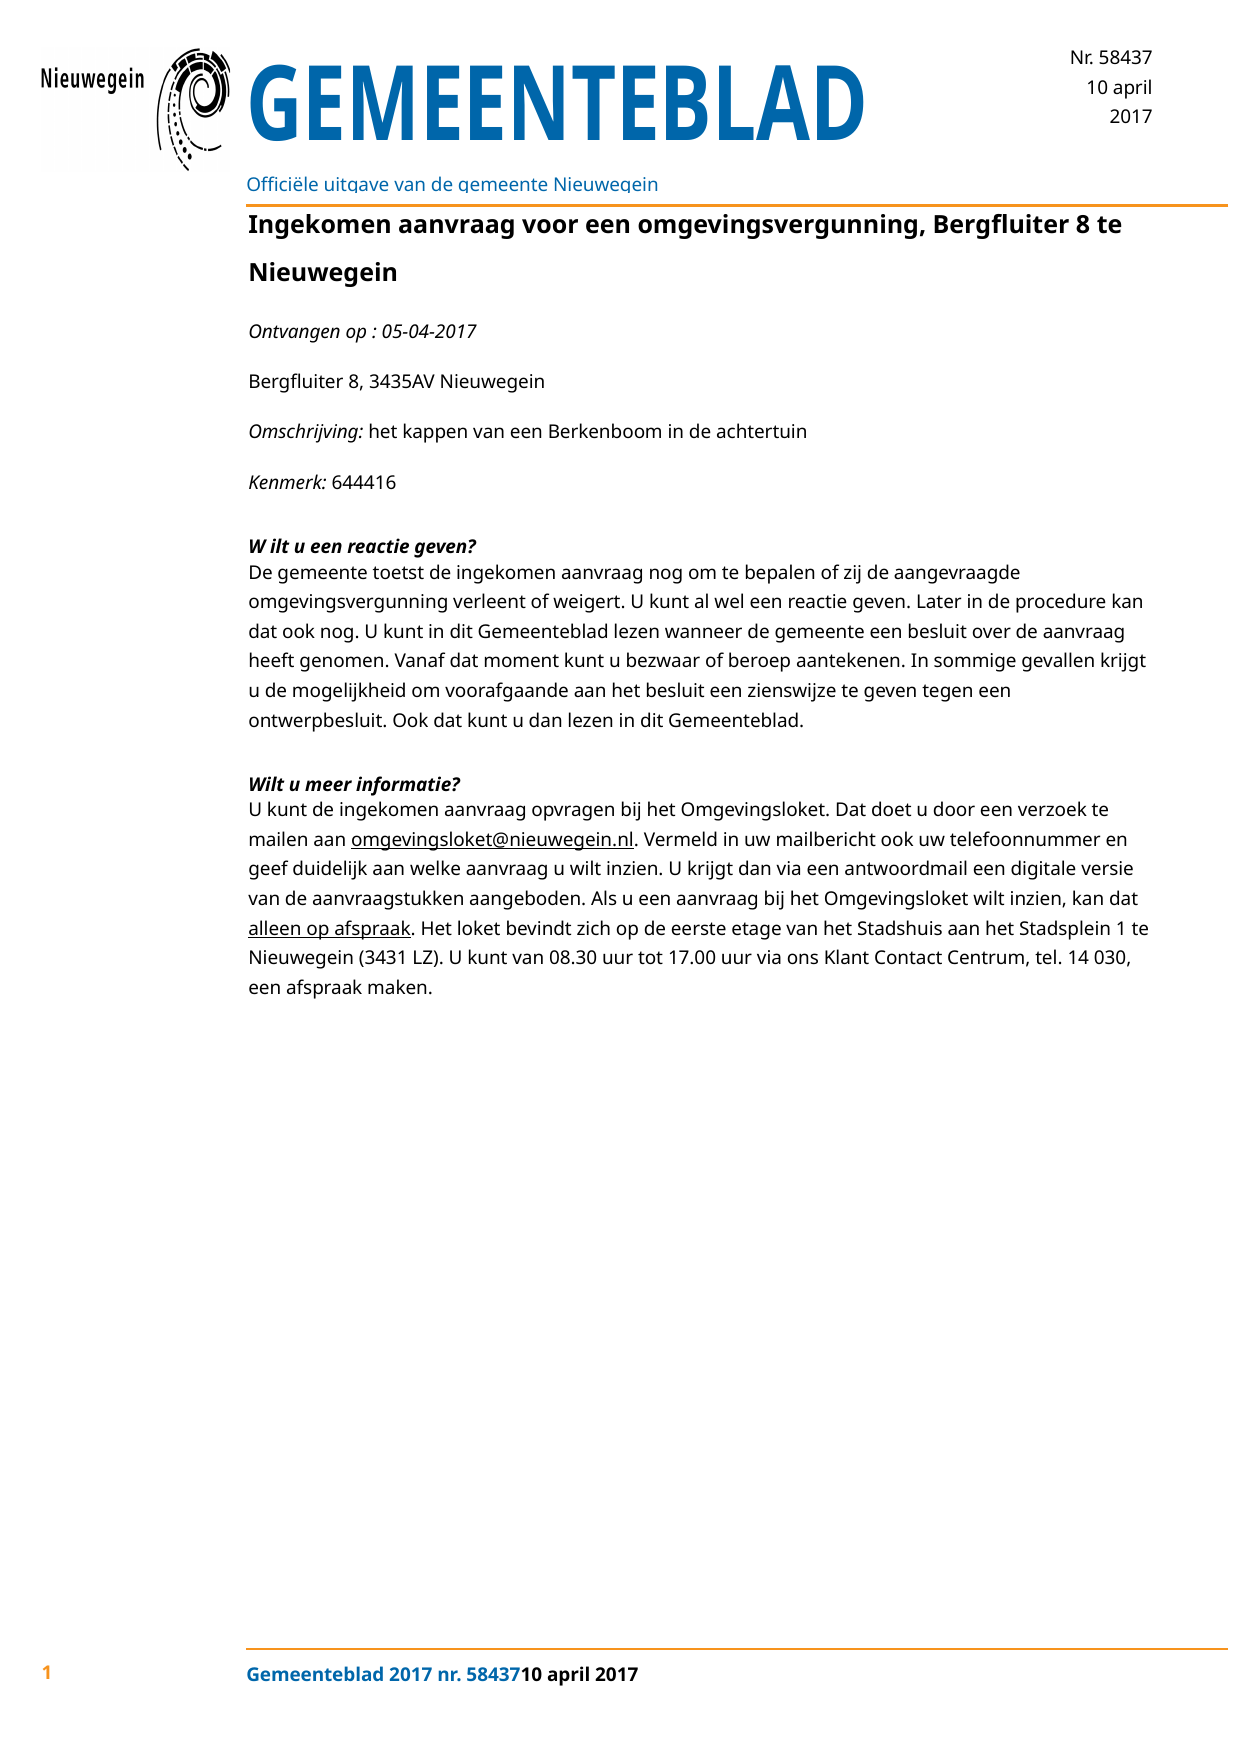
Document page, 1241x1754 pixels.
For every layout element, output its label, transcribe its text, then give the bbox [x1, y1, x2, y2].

text W ilt u een reactie geven? [248, 533, 1152, 559]
text De gemeente toetst de ingekomen aanvraag nog om te bepalen of zij de aangevraagde omgevingsvergunning verleent of weigert. U kunt al wel een reactie geven. Later in de procedure kan dat ook nog. U kunt in dit Gemeenteblad lezen wanneer de gemeente een besluit over de aanvraag heeft genomen. Vanaf dat moment kunt u bezwaar of beroep aantekenen. In sommige gevallen krijgt u de mogelijkheid om voorafgaande aan het besluit een zienswijze te geven tegen een ontwerpbesluit. Ook dat kunt u dan lezen in dit Gemeenteblad. [248, 559, 1152, 732]
text Bergfluiter 8, 3435AV Nieuwegein [248, 368, 1152, 394]
text U kunt de ingekomen aanvraag opvragen bij het Omgevingsloket. Dat doet u door een verzoek te mailen aan omgevingsloket@nieuwegein.nl. Vermeld in uw mailbericht ook uw telefoonnummer en geef duidelijk aan welke aanvraag u wilt inzien. U krijgt dan via een antwoordmail een digitale versie van de aanvraagstukken aangeboden. Als u een aanvraag bij het Omgevingsloket wilt inzien, kan dat alleen op afspraak. Het loket bevindt zich op de eerste etage van het Stadshuis aan het Stadsplein 1 te Nieuwegein (3431 LZ). U kunt van 08.30 uur tot 17.00 uur via ons Klant Contact Centrum, tel. 14 030, een afspraak maken. [248, 796, 1152, 1000]
picture [41, 47, 231, 172]
text Omschrijving: het kappen van een Berkenboom in de achtertuin [248, 419, 1152, 444]
text Ontvangen op : 05-04-2017 [248, 318, 1152, 344]
text Wilt u meer informatie? [248, 771, 1152, 796]
text Ingekomen aanvraag voor een omgevingsvergunning, Bergfluiter 8 te Nieuwegein [248, 207, 1152, 288]
text Kenmerk: 644416 [248, 469, 1152, 495]
